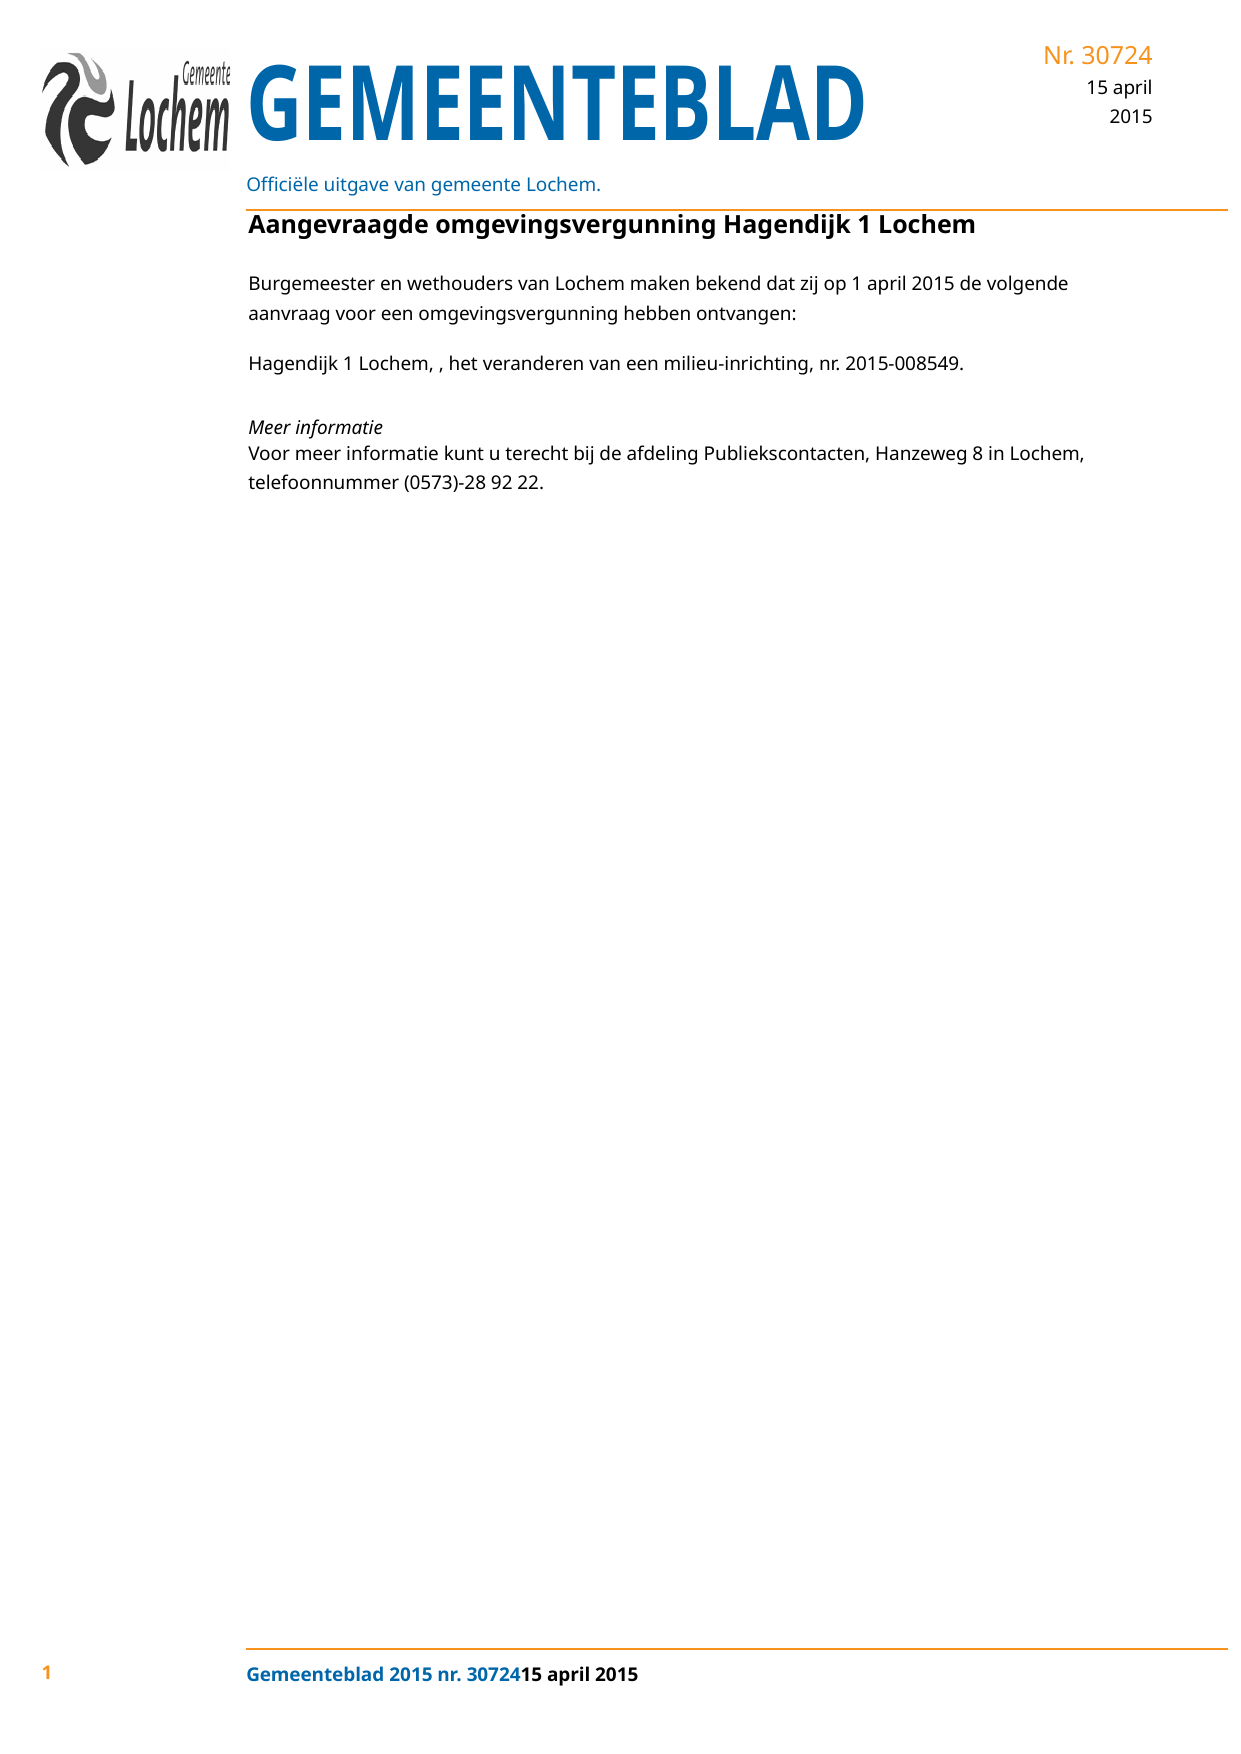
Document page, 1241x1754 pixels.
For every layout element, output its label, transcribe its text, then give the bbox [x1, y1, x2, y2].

text Meer informatie [248, 414, 1152, 440]
picture [41, 47, 231, 172]
text Burgemeester en wethouders van Lochem maken bekend dat zij op 1 april 2015 de volgende aanvraag voor een omgevingsvergunning hebben ontvangen: [248, 270, 1152, 326]
text Hagendijk 1 Lochem, , het veranderen van een milieu-inrichting, nr. 2015-008549. [248, 350, 1152, 376]
text Voor meer informatie kunt u terecht bij de afdeling Publiekscontacten, Hanzeweg 8 in Lochem, telefoonnummer (0573)-28 92 22. [248, 440, 1152, 495]
text Aangevraagde omgevingsvergunning Hagendijk 1 Lochem [248, 211, 1152, 241]
